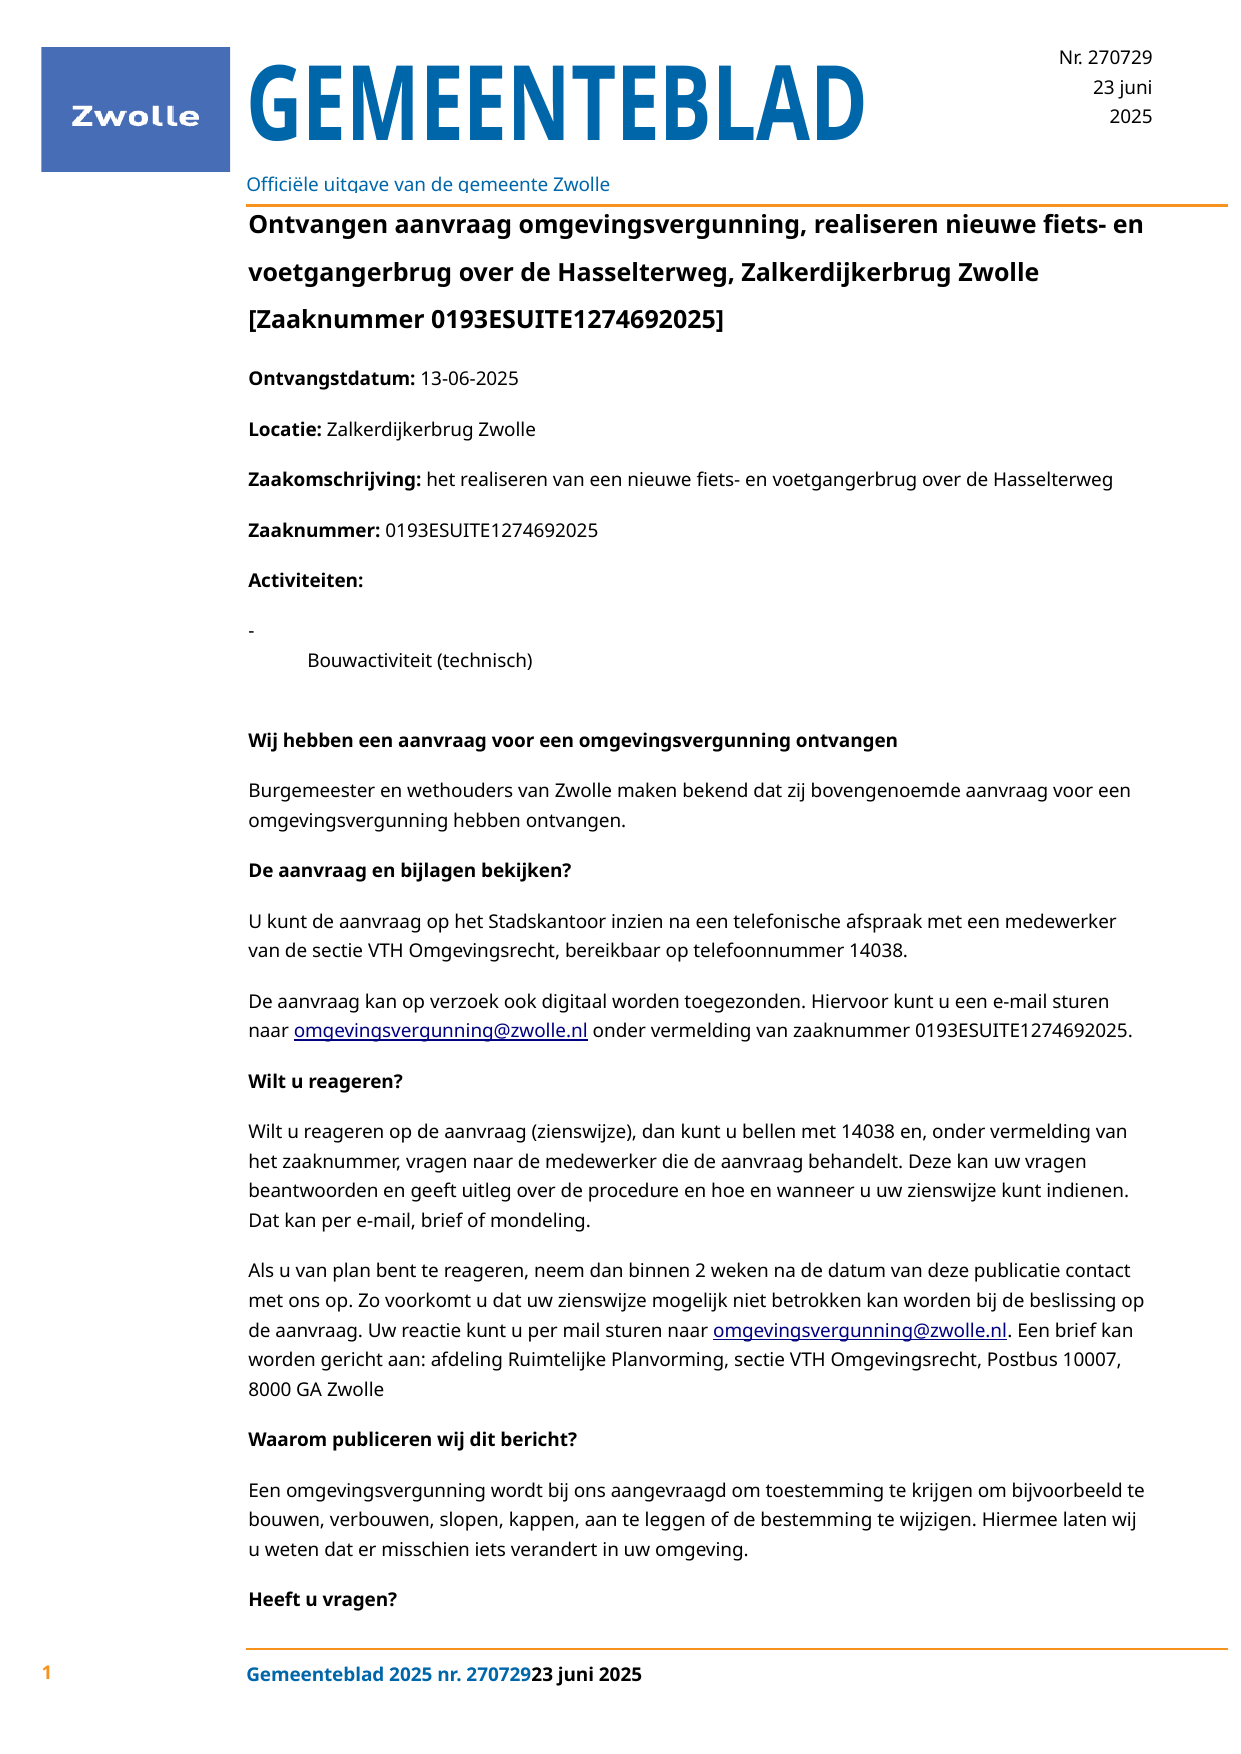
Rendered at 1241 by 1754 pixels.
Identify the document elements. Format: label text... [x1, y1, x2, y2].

text Burgemeester en wethouders van Zwolle maken bekend dat zij bovengenoemde aanvraag voor een omgevingsvergunning hebben ontvangen. [248, 778, 1152, 833]
text Wilt u reageren op de aanvraag (zienswijze), dan kunt u bellen met 14038 en, onder vermelding van het zaaknummer, vragen naar de medewerker die de aanvraag behandelt. Deze kan uw vragen beantwoorden en geeft uitleg over de procedure en hoe en wanneer u uw zienswijze kunt indienen. Dat kan per e-mail, brief of mondeling. [248, 1118, 1152, 1233]
text Waarom publiceren wij dit bericht? [248, 1426, 1152, 1452]
text Heeft u vragen? [248, 1586, 1152, 1612]
text De aanvraag kan op verzoek ook digitaal worden toegezonden. Hiervoor kunt u een e-mail sturen naar omgevingsvergunning@zwolle.nl onder vermelding van zaaknummer 0193ESUITE1274692025. [248, 988, 1152, 1043]
text Wij hebben een aanvraag voor een omgevingsvergunning ontvangen [248, 727, 1152, 753]
text Een omgevingsvergunning wordt bij ons aangevraagd om toestemming te krijgen om bijvoorbeeld te bouwen, verbouwen, slopen, kappen, aan te leggen of de bestemming te wijzigen. Hiermee laten wij u weten dat er misschien iets verandert in uw omgeving. [248, 1477, 1152, 1562]
text Zaaknummer: 0193ESUITE1274692025 [248, 517, 1152, 542]
text Locatie: Zalkerdijkerbrug Zwolle [248, 416, 1152, 442]
text Wilt u reageren? [248, 1068, 1152, 1094]
text Ontvangstdatum: 13-06-2025 [248, 366, 1152, 391]
text U kunt de aanvraag op het Stadskantoor inzien na een telefonische afspraak met een medewerker van de sectie VTH Omgevingsrecht, bereikbaar op telefoonnummer 14038. [248, 908, 1152, 963]
text Activiteiten: [248, 567, 1152, 593]
text Als u van plan bent te reageren, neem dan binnen 2 weken na de datum van deze publicatie contact met ons op. Zo voorkomt u dat uw zienswijze mogelijk niet betrokken kan worden bij de beslissing op de aanvraag. Uw reactie kunt u per mail sturen naar omgevingsvergunning@zwolle.nl. Een brief kan worden gericht aan: afdeling Ruimtelijke Planvorming, sectie VTH Omgevingsrecht, Postbus 10007, 8000 GA Zwolle [248, 1258, 1152, 1402]
text Zaakomschrijving: het realiseren van een nieuwe fiets- en voetgangerbrug over de Hasselterweg [248, 466, 1152, 492]
picture [41, 47, 231, 172]
text Ontvangen aanvraag omgevingsvergunning, realiseren nieuwe fiets- en voetgangerbrug over de Hasselterweg, Zalkerdijkerbrug Zwolle [Zaaknummer 0193ESUITE1274692025] [248, 207, 1152, 336]
text De aanvraag en bijlagen bekijken? [248, 858, 1152, 883]
list Bouwactiviteit (technisch) [248, 647, 1152, 673]
